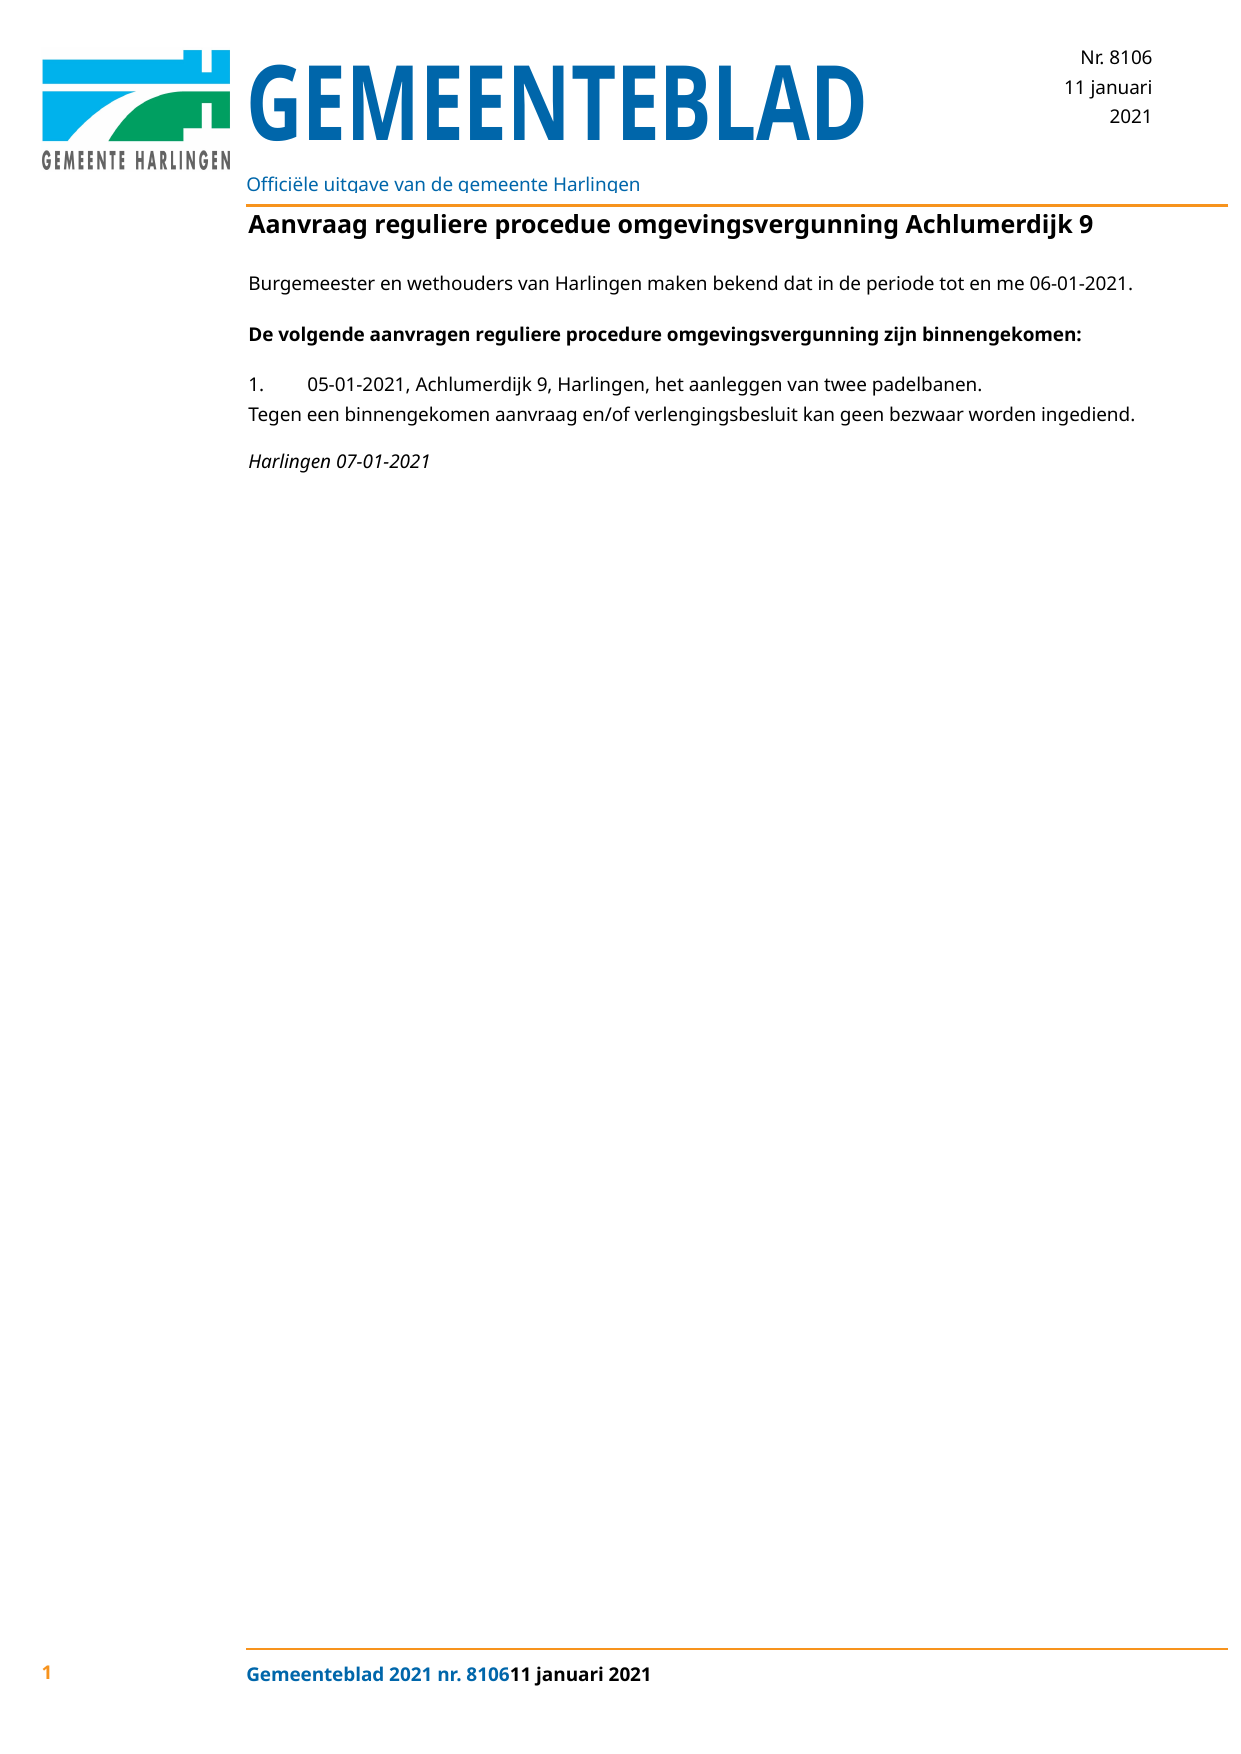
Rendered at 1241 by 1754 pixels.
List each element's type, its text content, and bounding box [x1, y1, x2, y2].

text Aanvraag reguliere procedue omgevingsvergunning Achlumerdijk 9 [248, 207, 1152, 241]
text Tegen een binnengekomen aanvraag en/of verlengingsbesluit kan geen bezwaar worden ingediend. [248, 401, 1152, 426]
list 05-01-2021, Achlumerdijk 9, Harlingen, het aanleggen van twee padelbanen. [248, 371, 1152, 397]
text Harlingen 07-01-2021 [248, 448, 1152, 474]
text Burgemeester en wethouders van Harlingen maken bekend dat in de periode tot en me 06-01-2021. [248, 270, 1152, 296]
text De volgende aanvragen reguliere procedure omgevingsvergunning zijn binnengekomen: [248, 321, 1152, 346]
picture [41, 47, 231, 172]
